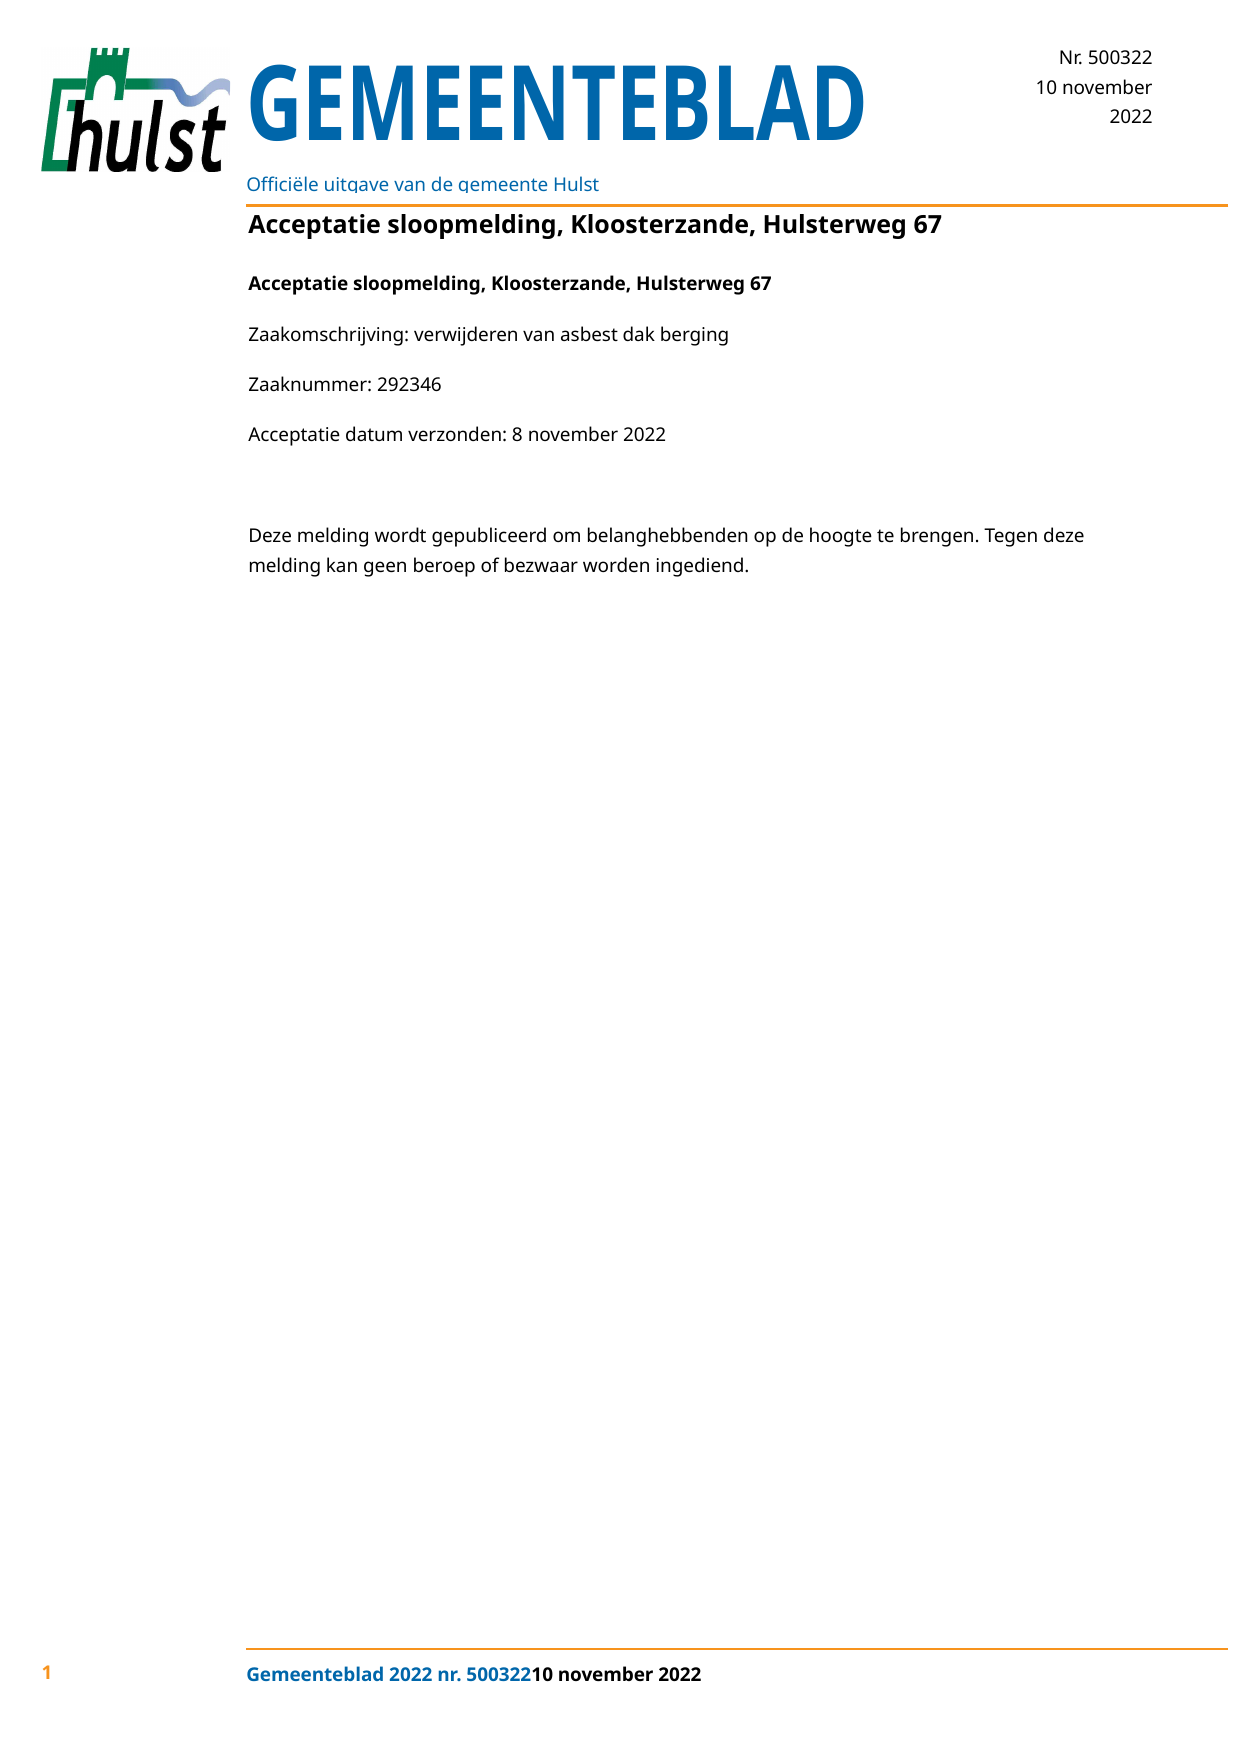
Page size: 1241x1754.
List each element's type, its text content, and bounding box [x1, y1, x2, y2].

text Zaakomschrijving: verwijderen van asbest dak berging [248, 321, 1152, 346]
picture [41, 47, 231, 172]
text Acceptatie sloopmelding, Kloosterzande, Hulsterweg 67 [248, 270, 1152, 296]
text Acceptatie sloopmelding, Kloosterzande, Hulsterweg 67 [248, 207, 1152, 241]
text Deze melding wordt gepubliceerd om belanghebbenden op de hoogte te brengen. Tegen deze melding kan geen beroep of bezwaar worden ingediend. [248, 522, 1152, 578]
text Zaaknummer: 292346 [248, 371, 1152, 397]
text Acceptatie datum verzonden: 8 november 2022 [248, 422, 1152, 447]
